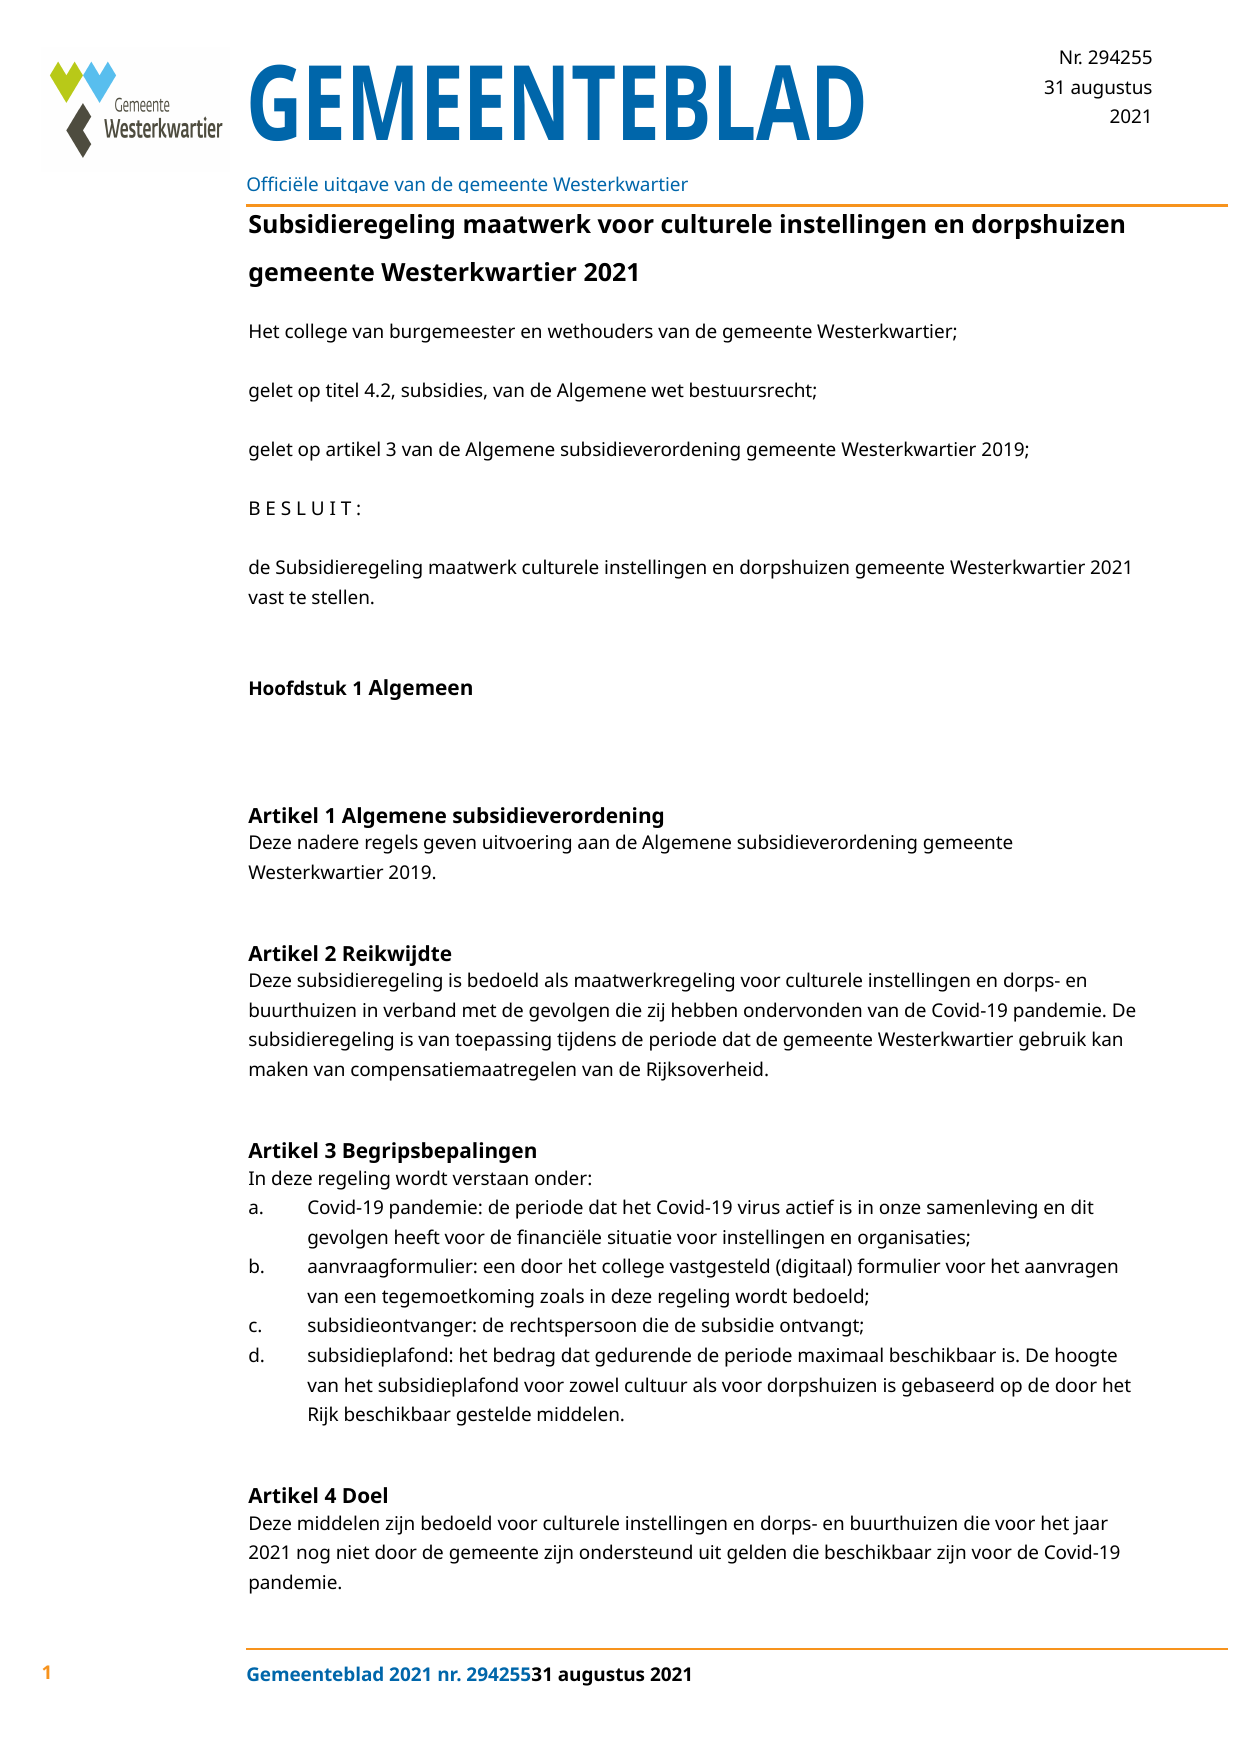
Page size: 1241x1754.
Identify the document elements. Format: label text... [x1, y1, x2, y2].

list subsidieontvanger: de rechtspersoon die de subsidie ontvangt; [248, 1313, 1152, 1338]
text Deze subsidieregeling is bedoeld als maatwerkregeling voor culturele instellingen en dorps- en buurthuizen in verband met de gevolgen die zij hebben ondervonden van de Covid-19 pandemie. De subsidieregeling is van toepassing tijdens de periode dat de gemeente Westerkwartier gebruik kan maken van compensatiemaatregelen van de Rijksoverheid. [248, 967, 1152, 1082]
text de Subsidieregeling maatwerk culturele instellingen en dorpshuizen gemeente Westerkwartier 2021 vast te stellen. [248, 554, 1152, 610]
text Artikel 2 Reikwijdte [248, 939, 1152, 967]
text gelet op titel 4.2, subsidies, van de Algemene wet bestuursrecht; [248, 377, 1152, 403]
list subsidieplafond: het bedrag dat gedurende de periode maximaal beschikbaar is. De hoogte van het subsidieplafond voor zowel cultuur als voor dorpshuizen is gebaseerd op de door het Rijk beschikbaar gestelde middelen. [248, 1342, 1152, 1427]
text Artikel 3 Begripsbepalingen [248, 1136, 1152, 1165]
text B E S L U I T : [248, 495, 1152, 521]
text Deze middelen zijn bedoeld voor culturele instellingen en dorps- en buurthuizen die voor het jaar 2021 nog niet door de gemeente zijn ondersteund uit gelden die beschikbaar zijn voor de Covid-19 pandemie. [248, 1510, 1152, 1595]
text In deze regeling wordt verstaan onder: [248, 1165, 1152, 1190]
text Deze nadere regels geven uitvoering aan de Algemene subsidieverordening gemeente Westerkwartier 2019. [248, 829, 1152, 885]
text Het college van burgemeester en wethouders van de gemeente Westerkwartier; [248, 318, 1152, 344]
text Subsidieregeling maatwerk voor culturele instellingen en dorpshuizen gemeente Westerkwartier 2021 [248, 207, 1152, 288]
picture [41, 47, 231, 172]
list aanvraagformulier: een door het college vastgesteld (digitaal) formulier voor het aanvragen van een tegemoetkoming zoals in deze regeling wordt bedoeld; [248, 1253, 1152, 1309]
text gelet op artikel 3 van de Algemene subsidieverordening gemeente Westerkwartier 2019; [248, 436, 1152, 462]
text Hoofdstuk 1 Algemeen [248, 673, 1152, 701]
text Artikel 4 Doel [248, 1481, 1152, 1510]
text Artikel 1 Algemene subsidieverordening [248, 801, 1152, 829]
list Covid-19 pandemie: de periode dat het Covid-19 virus actief is in onze samenleving en dit gevolgen heeft voor de financiële situatie voor instellingen en organisaties; [248, 1194, 1152, 1249]
